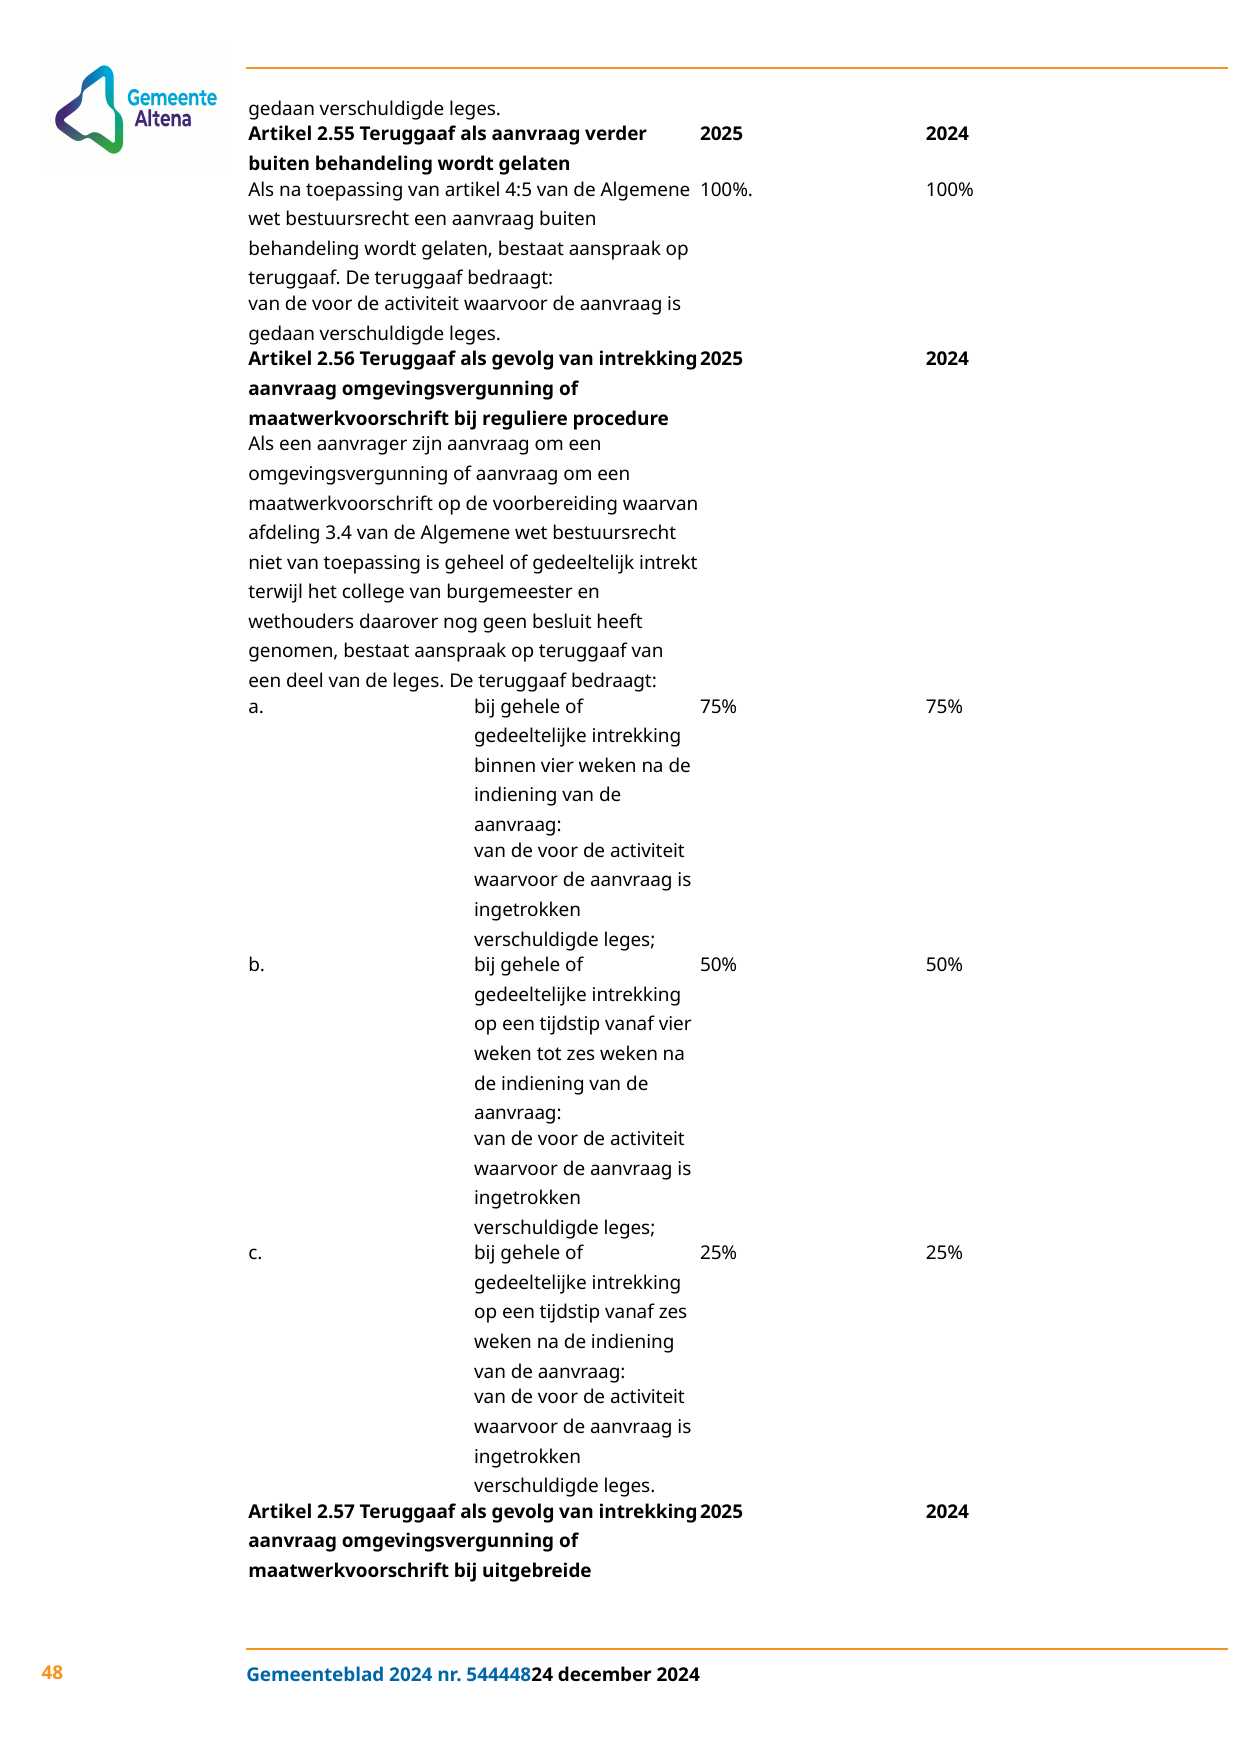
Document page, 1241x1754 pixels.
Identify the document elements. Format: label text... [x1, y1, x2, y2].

table_cell van de voor de activiteit waarvoor de aanvraag is ingetrokken verschuldigde leges; [474, 837, 700, 951]
table_cell bij gehele of gedeeltelijke intrekking binnen vier weken na de indiening van de aanvraag: [474, 693, 700, 837]
picture [41, 47, 231, 172]
table_cell [926, 1125, 1152, 1239]
table_cell [926, 1384, 1152, 1498]
table_cell bij gehele of gedeeltelijke intrekking op een tijdstip vanaf vier weken tot zes weken na de indiening van de aanvraag: [474, 951, 700, 1125]
table_cell 50% [700, 951, 926, 1125]
table_cell 2024 [926, 1498, 1152, 1583]
table_cell van de voor de activiteit waarvoor de aanvraag is ingetrokken verschuldigde leges; [474, 1125, 700, 1239]
table_cell 75% [926, 693, 1152, 837]
table_cell [700, 431, 926, 693]
table_cell gedaan verschuldigde leges. [248, 95, 700, 121]
table_cell 100% [926, 176, 1152, 290]
table_cell 25% [926, 1240, 1152, 1384]
table_cell [700, 290, 926, 346]
table_cell Als na toepassing van artikel 4:5 van de Algemene wet bestuursrecht een aanvraag buiten behandeling wordt gelaten, bestaat aanspraak op teruggaaf. De teruggaaf bedraagt: [248, 176, 700, 290]
table_cell bij gehele of gedeeltelijke intrekking op een tijdstip vanaf zes weken na de indiening van de aanvraag: [474, 1240, 700, 1384]
table_cell 2025 [700, 1498, 926, 1583]
table_cell Artikel 2.57 Teruggaaf als gevolg van intrekking aanvraag omgevingsvergunning of maatwerkvoorschrift bij uitgebreide [248, 1498, 700, 1583]
table_cell [926, 431, 1152, 693]
table_cell [700, 1125, 926, 1239]
table_cell van de voor de activiteit waarvoor de aanvraag is ingetrokken verschuldigde leges. [474, 1384, 700, 1498]
table_cell 2025 [700, 346, 926, 431]
table_cell 50% [926, 951, 1152, 1125]
table_cell van de voor de activiteit waarvoor de aanvraag is gedaan verschuldigde leges. [248, 290, 700, 346]
table_cell 2024 [926, 121, 1152, 176]
table_cell [700, 95, 926, 121]
table_cell [926, 290, 1152, 346]
table_cell [700, 837, 926, 951]
table_cell [700, 1384, 926, 1498]
table_cell b. [248, 951, 474, 1239]
table_cell 2024 [926, 346, 1152, 431]
table_cell 75% [700, 693, 926, 837]
table_cell Artikel 2.56 Teruggaaf als gevolg van intrekking aanvraag omgevingsvergunning of maatwerkvoorschrift bij reguliere procedure [248, 346, 700, 431]
table_cell 2025 [700, 121, 926, 176]
table_cell c. [248, 1240, 474, 1498]
table_cell Als een aanvrager zijn aanvraag om een omgevingsvergunning of aanvraag om een maatwerkvoorschrift op de voorbereiding waarvan afdeling 3.4 van de Algemene wet bestuursrecht niet van toepassing is geheel of gedeeltelijk intrekt terwijl het college van burgemeester en wethouders daarover nog geen besluit heeft genomen, bestaat aanspraak op teruggaaf van een deel van de leges. De teruggaaf bedraagt: [248, 431, 700, 693]
table_cell 25% [700, 1240, 926, 1384]
table_cell a. [248, 693, 474, 951]
table_cell Artikel 2.55 Teruggaaf als aanvraag verder buiten behandeling wordt gelaten [248, 121, 700, 176]
table_cell 100%. [700, 176, 926, 290]
table_cell [926, 837, 1152, 951]
table_cell [926, 95, 1152, 121]
